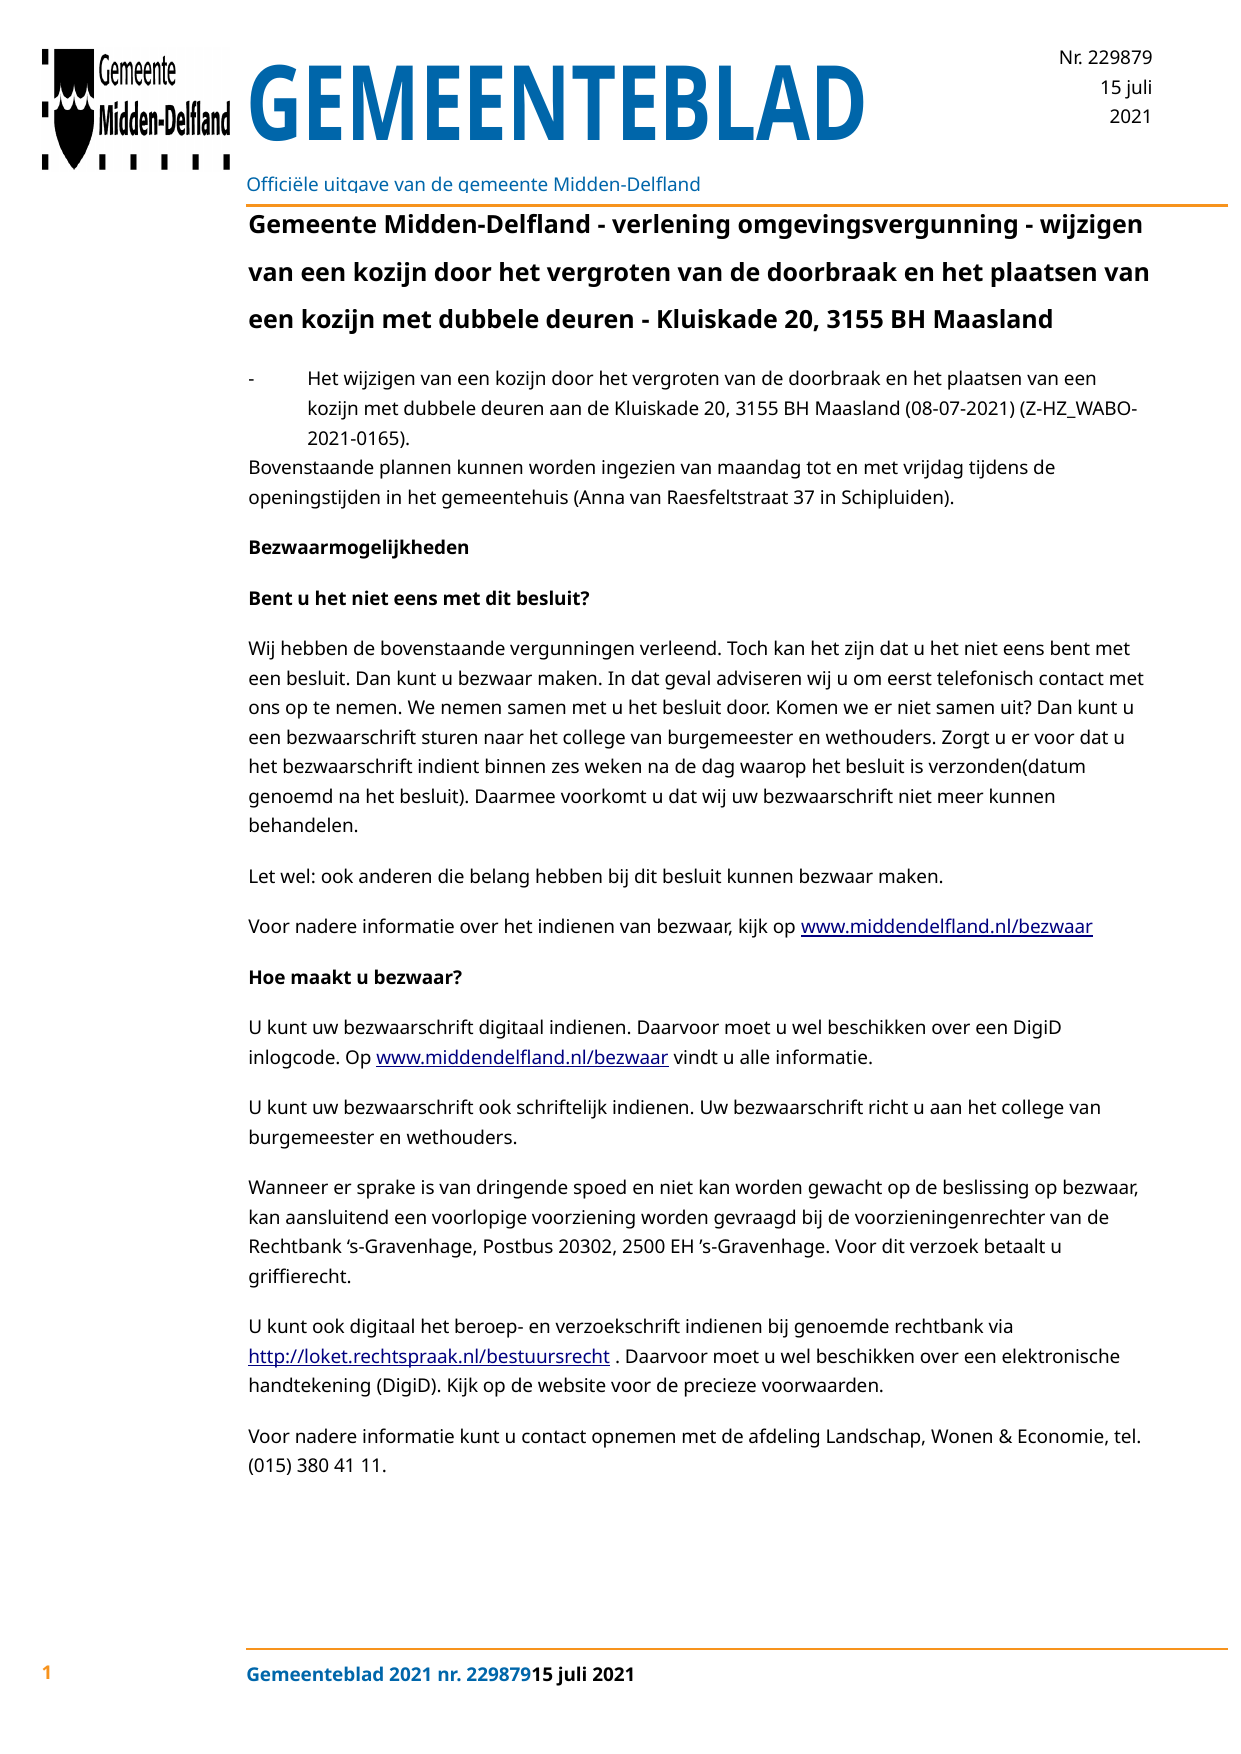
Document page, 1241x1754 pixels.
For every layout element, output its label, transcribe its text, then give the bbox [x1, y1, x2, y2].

list Het wijzigen van een kozijn door het vergroten van de doorbraak en het plaatsen van een kozijn met dubbele deuren aan de Kluiskade 20, 3155 BH Maasland (08-07-2021) (Z-HZ_WABO-2021-0165). [248, 366, 1152, 450]
text U kunt uw bezwaarschrift ook schriftelijk indienen. Uw bezwaarschrift richt u aan het college van burgemeester en wethouders. [248, 1094, 1152, 1149]
text Bezwaarmogelijkheden [248, 534, 1152, 560]
text Voor nadere informatie kunt u contact opnemen met de afdeling Landschap, Wonen & Economie, tel. (015) 380 41 11. [248, 1423, 1152, 1478]
text Wanneer er sprake is van dringende spoed en niet kan worden gewacht op de beslissing op bezwaar, kan aansluitend een voorlopige voorziening worden gevraagd bij de voorzieningenrechter van de Rechtbank ‘s-Gravenhage, Postbus 20302, 2500 EH ’s-Gravenhage. Voor dit verzoek betaalt u griffierecht. [248, 1174, 1152, 1289]
text Hoe maakt u bezwaar? [248, 964, 1152, 989]
text Gemeente Midden-Delfland - verlening omgevingsvergunning - wijzigen van een kozijn door het vergroten van de doorbraak en het plaatsen van een kozijn met dubbele deuren - Kluiskade 20, 3155 BH Maasland [248, 207, 1152, 336]
text Voor nadere informatie over het indienen van bezwaar, kijk op www.middendelfland.nl/bezwaar [248, 913, 1152, 939]
text Bent u het niet eens met dit besluit? [248, 585, 1152, 610]
text Bovenstaande plannen kunnen worden ingezien van maandag tot en met vrijdag tijdens de openingstijden in het gemeentehuis (Anna van Raesfeltstraat 37 in Schipluiden). [248, 454, 1152, 509]
text Wij hebben de bovenstaande vergunningen verleend. Toch kan het zijn dat u het niet eens bent met een besluit. Dan kunt u bezwaar maken. In dat geval adviseren wij u om eerst telefonisch contact met ons op te nemen. We nemen samen met u het besluit door. Komen we er niet samen uit? Dan kunt u een bezwaarschrift sturen naar het college van burgemeester en wethouders. Zorgt u er voor dat u het bezwaarschrift indient binnen zes weken na de dag waarop het besluit is verzonden(datum genoemd na het besluit). Daarmee voorkomt u dat wij uw bezwaarschrift niet meer kunnen behandelen. [248, 635, 1152, 838]
text U kunt uw bezwaarschrift digitaal indienen. Daarvoor moet u wel beschikken over een DigiD inlogcode. Op www.middendelfland.nl/bezwaar vindt u alle informatie. [248, 1014, 1152, 1069]
picture [41, 47, 231, 172]
text Let wel: ook anderen die belang hebben bij dit besluit kunnen bezwaar maken. [248, 863, 1152, 889]
text U kunt ook digitaal het beroep- en verzoekschrift indienen bij genoemde rechtbank via http://loket.rechtspraak.nl/bestuursrecht . Daarvoor moet u wel beschikken over een elektronische handtekening (DigiD). Kijk op de website voor de precieze voorwaarden. [248, 1313, 1152, 1398]
